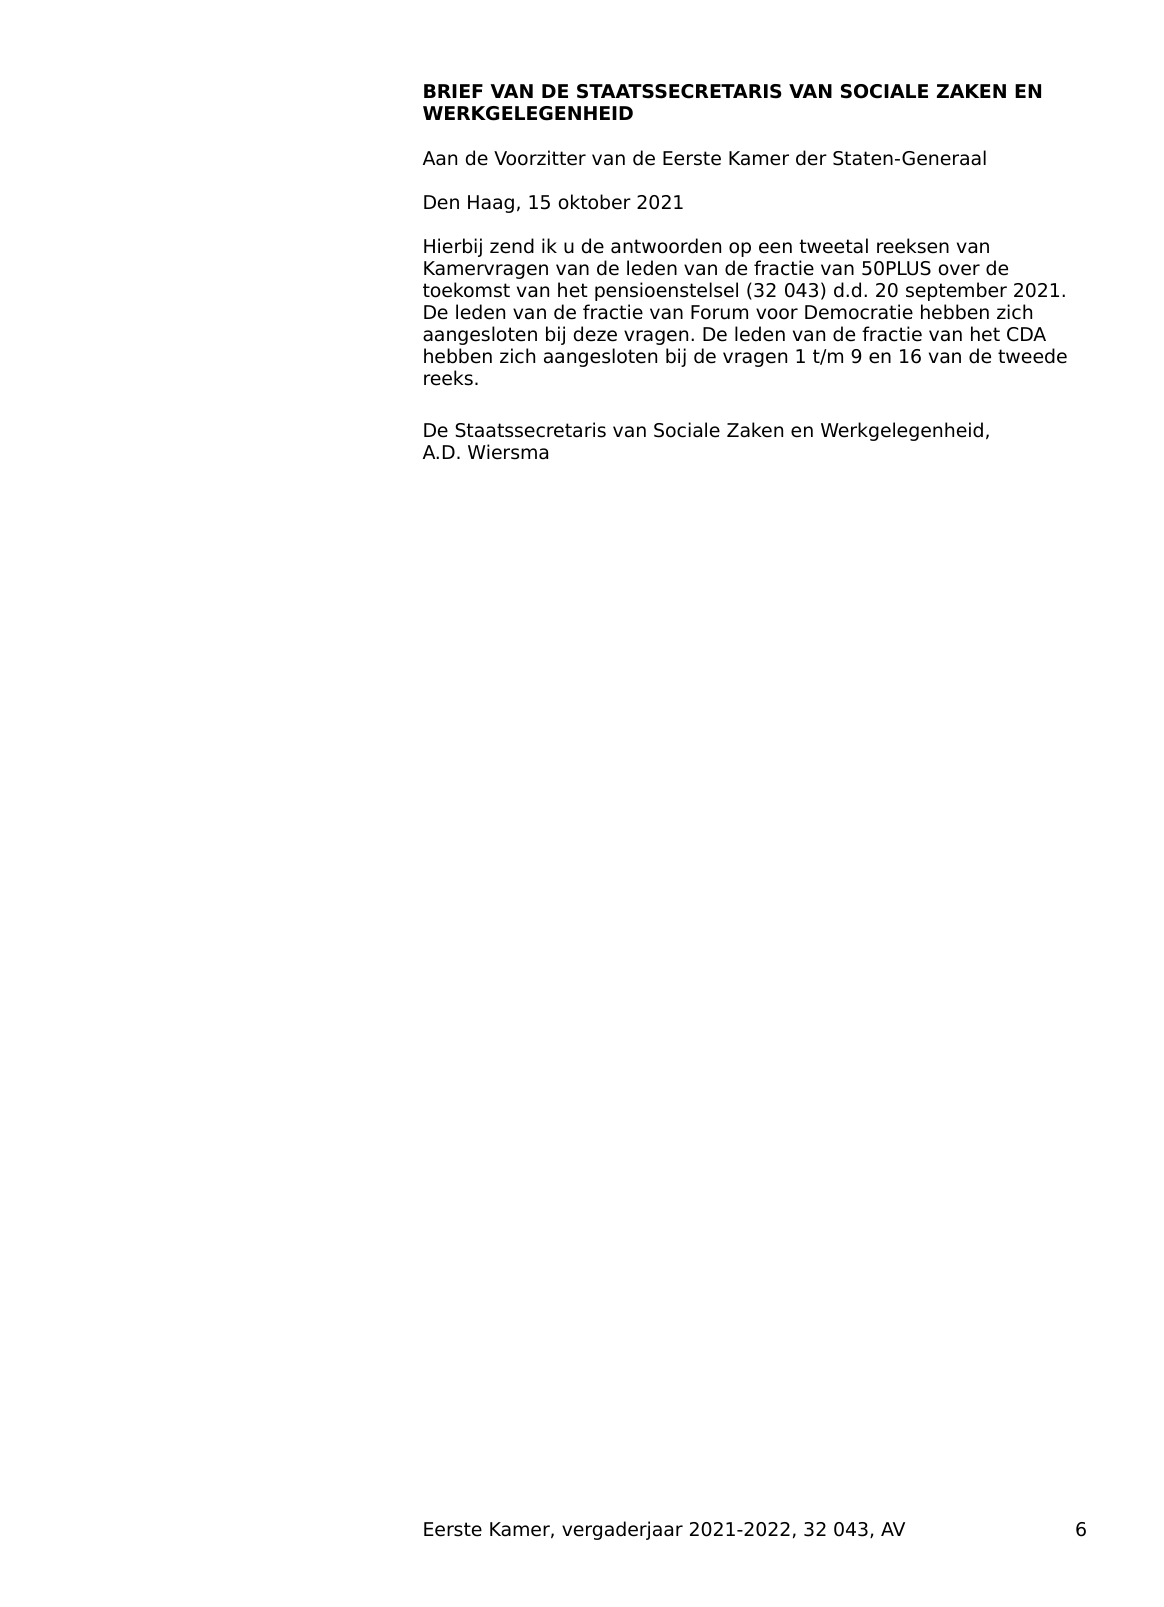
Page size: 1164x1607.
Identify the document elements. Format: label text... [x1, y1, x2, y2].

text Den Haag, 15 oktober 2021 [422, 192, 1087, 213]
text De Staatssecretaris van Sociale Zaken en Werkgelegenheid, A.D. Wiersma [422, 419, 1087, 463]
subtitle BRIEF VAN DE STAATSSECRETARIS VAN SOCIALE ZAKEN EN WERKGELEGENHEID [422, 81, 1087, 125]
text Hierbij zend ik u de antwoorden op een tweetal reeksen van Kamervragen van de leden van de fractie van 50PLUS over de toekomst van het pensioenstelsel (32 043) d.d. 20 september 2021. De leden van de fractie van Forum voor Democratie hebben zich aangesloten bij deze vragen. De leden van de fractie van het CDA hebben zich aangesloten bij de vragen 1 t/m 9 en 16 van de tweede reeks. [422, 236, 1087, 389]
text Aan de Voorzitter van de Eerste Kamer der Staten-Generaal [422, 147, 1087, 169]
